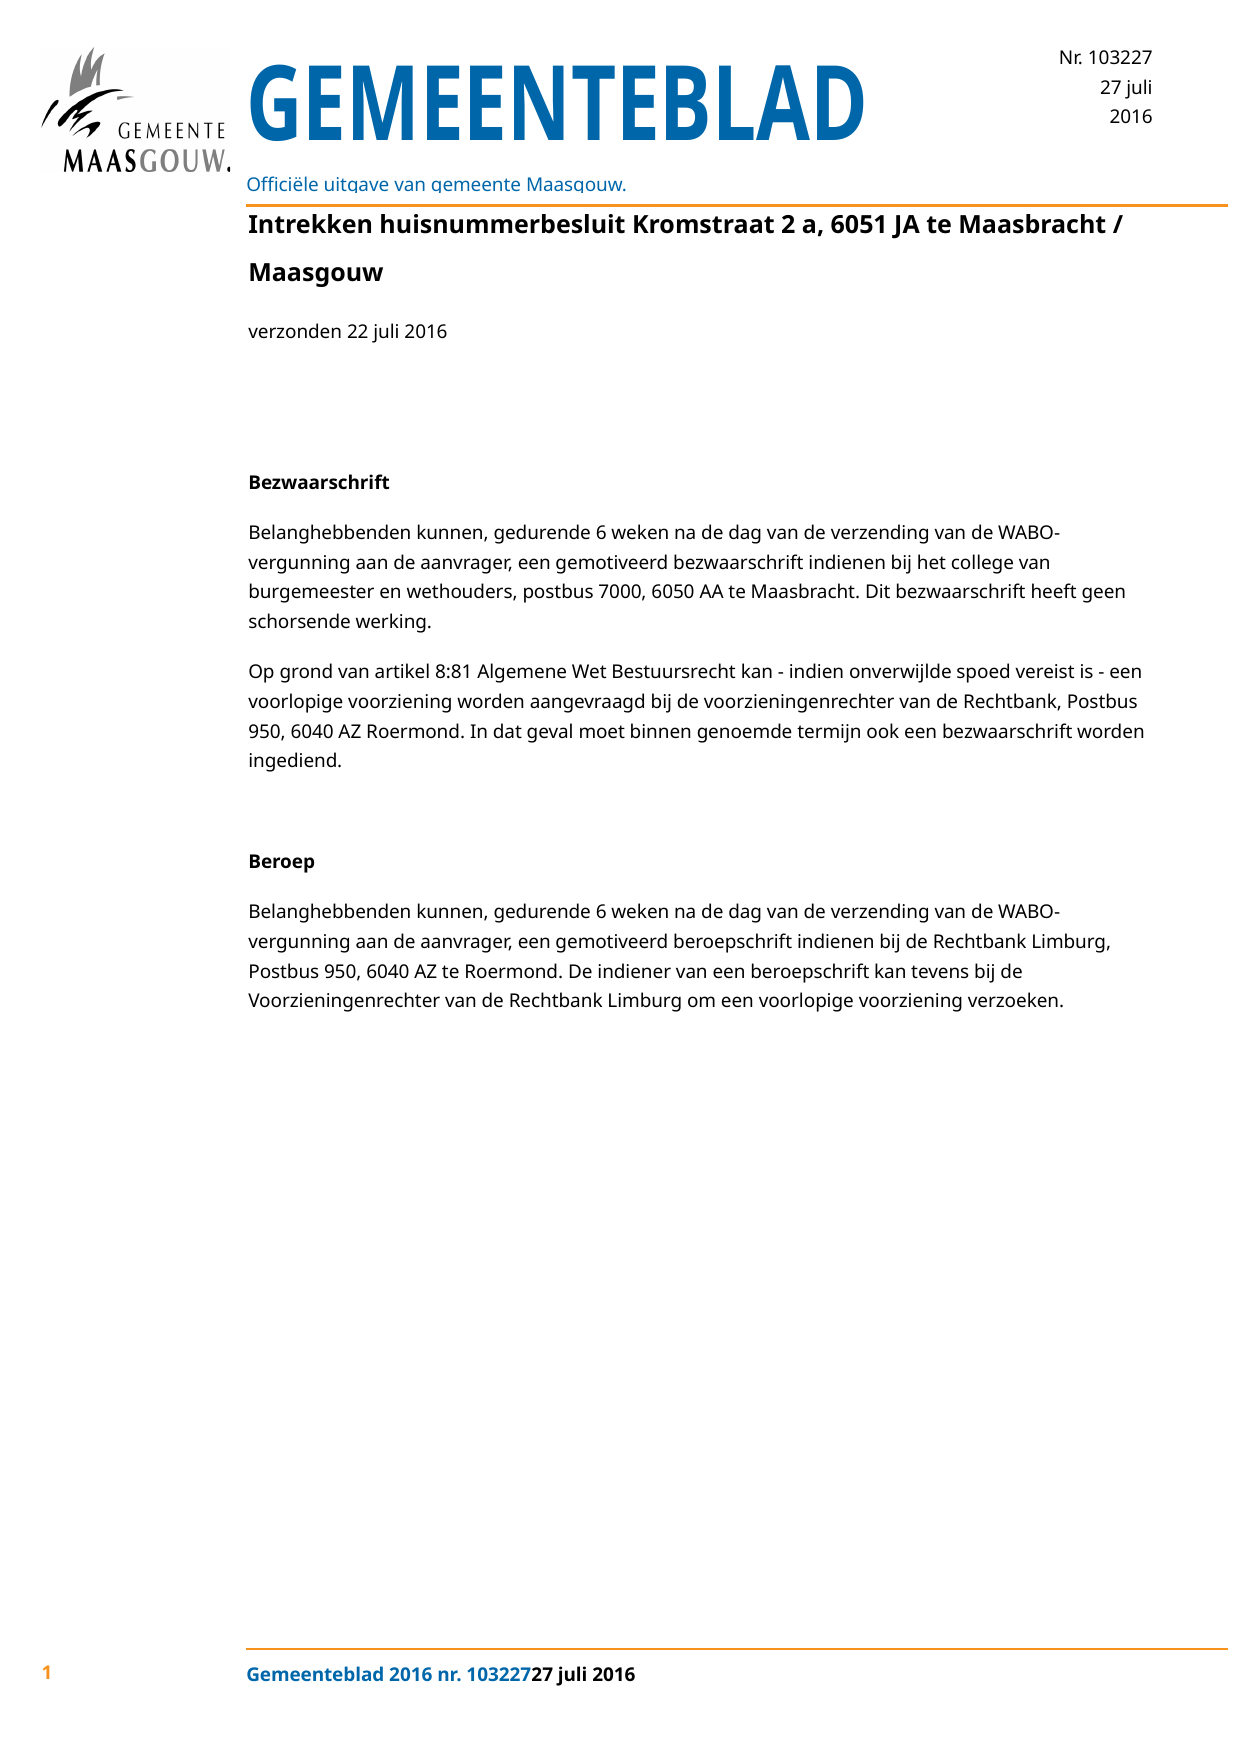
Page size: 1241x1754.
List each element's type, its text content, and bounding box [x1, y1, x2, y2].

text Bezwaarschrift [248, 469, 1152, 495]
text verzonden 22 juli 2016 [248, 318, 1152, 344]
text Belanghebbenden kunnen, gedurende 6 weken na de dag van de verzending van de WABO-vergunning aan de aanvrager, een gemotiveerd beroepschrift indienen bij de Rechtbank Limburg, Postbus 950, 6040 AZ te Roermond. De indiener van een beroepschrift kan tevens bij de Voorzieningenrechter van de Rechtbank Limburg om een voorlopige voorziening verzoeken. [248, 899, 1152, 1013]
text Beroep [248, 848, 1152, 874]
picture [41, 47, 231, 172]
text Intrekken huisnummerbesluit Kromstraat 2 a, 6051 JA te Maasbracht / Maasgouw [248, 207, 1152, 288]
text Op grond van artikel 8:81 Algemene Wet Bestuursrecht kan - indien onverwijlde spoed vereist is - een voorlopige voorziening worden aangevraagd bij de voorzieningenrechter van de Rechtbank, Postbus 950, 6040 AZ Roermond. In dat geval moet binnen genoemde termijn ook een bezwaarschrift worden ingediend. [248, 659, 1152, 773]
text Belanghebbenden kunnen, gedurende 6 weken na de dag van de verzending van de WABO-vergunning aan de aanvrager, een gemotiveerd bezwaarschrift indienen bij het college van burgemeester en wethouders, postbus 7000, 6050 AA te Maasbracht. Dit bezwaarschrift heeft geen schorsende werking. [248, 519, 1152, 634]
